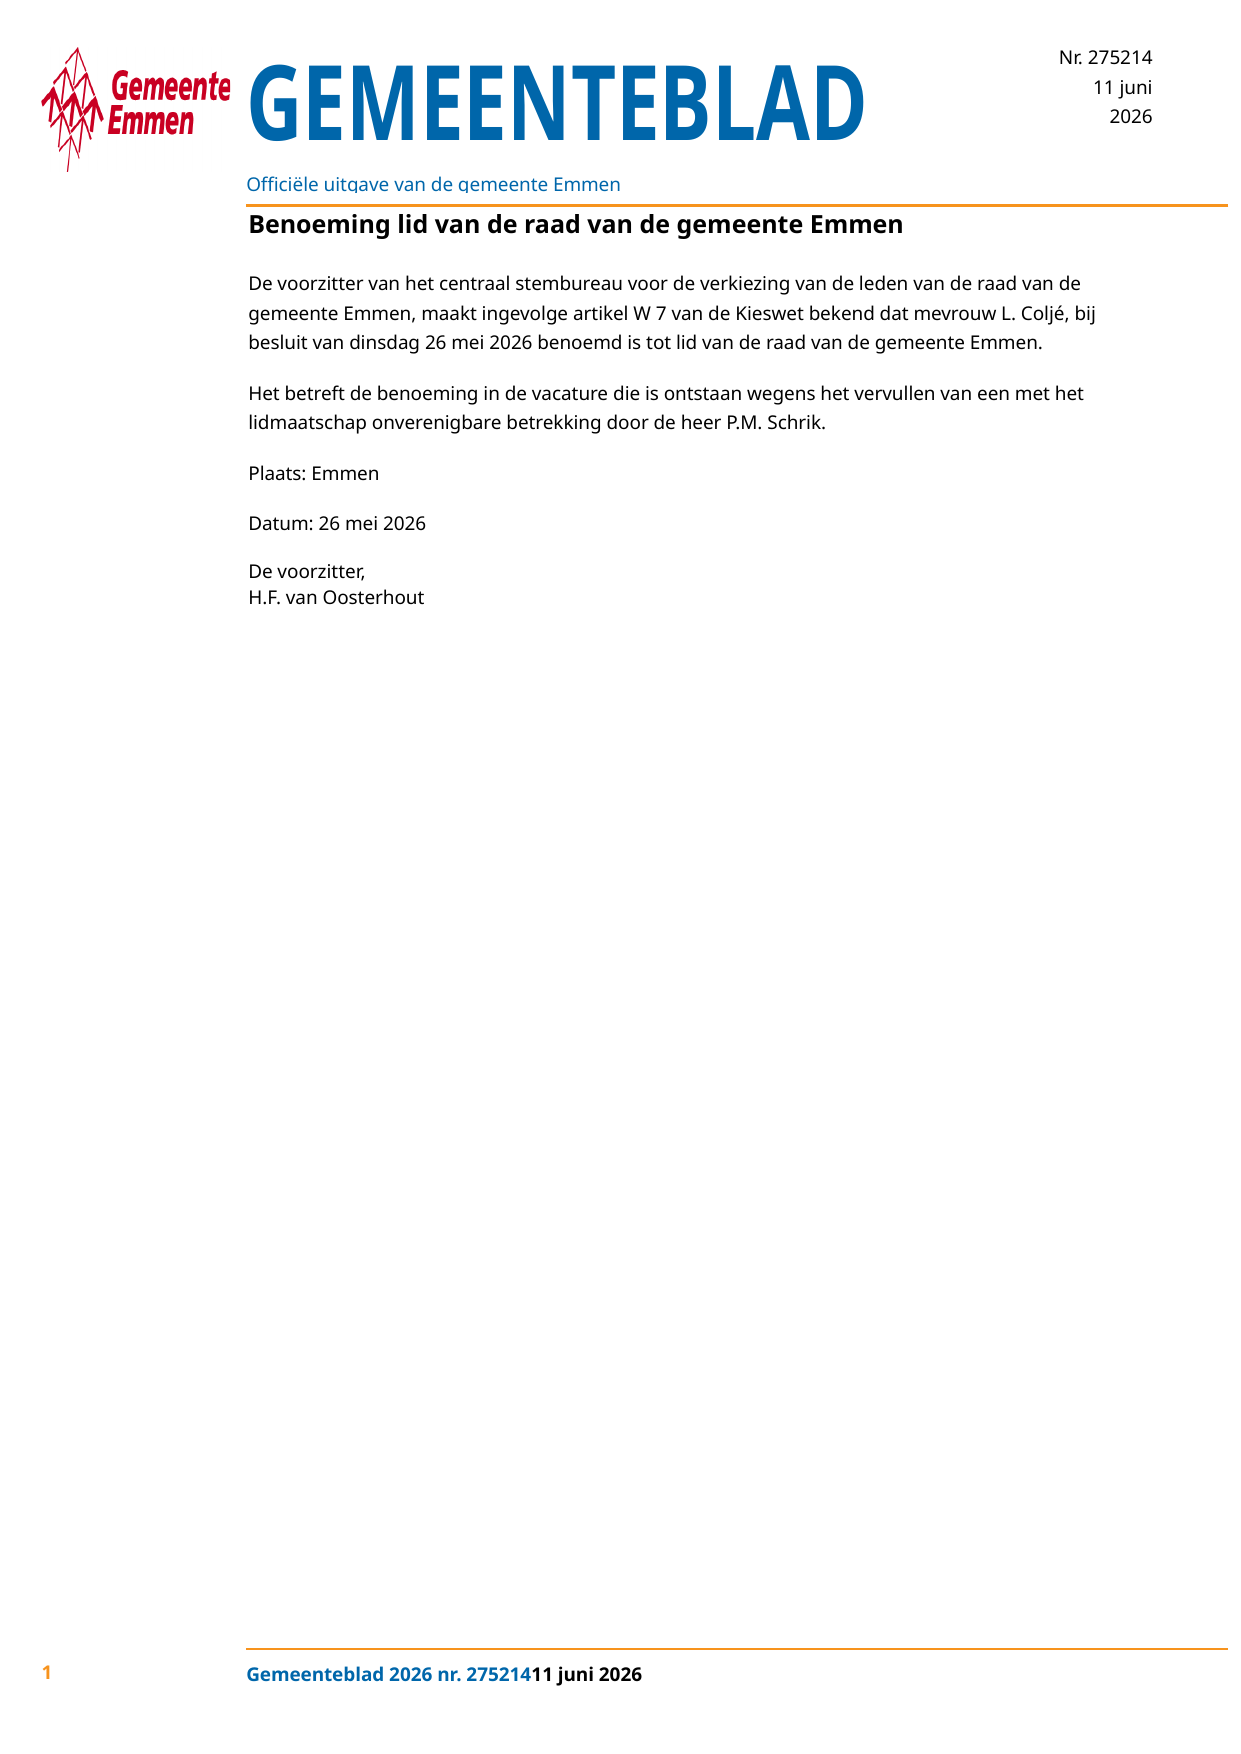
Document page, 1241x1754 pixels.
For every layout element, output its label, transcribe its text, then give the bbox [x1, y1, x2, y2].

text Plaats: Emmen [248, 460, 1152, 486]
text De voorzitter, [248, 558, 1152, 584]
text Datum: 26 mei 2026 [248, 510, 1152, 536]
text Benoeming lid van de raad van de gemeente Emmen [248, 207, 1152, 241]
text H.F. van Oosterhout [248, 584, 1152, 609]
picture [41, 47, 231, 172]
text Het betreft de benoeming in de vacature die is ontstaan wegens het vervullen van een met het lidmaatschap onverenigbare betrekking door de heer P.M. Schrik. [248, 380, 1152, 435]
text De voorzitter van het centraal stembureau voor de verkiezing van de leden van de raad van de gemeente Emmen, maakt ingevolge artikel W 7 van de Kieswet bekend dat mevrouw L. Coljé, bij besluit van dinsdag 26 mei 2026 benoemd is tot lid van de raad van de gemeente Emmen. [248, 270, 1152, 355]
